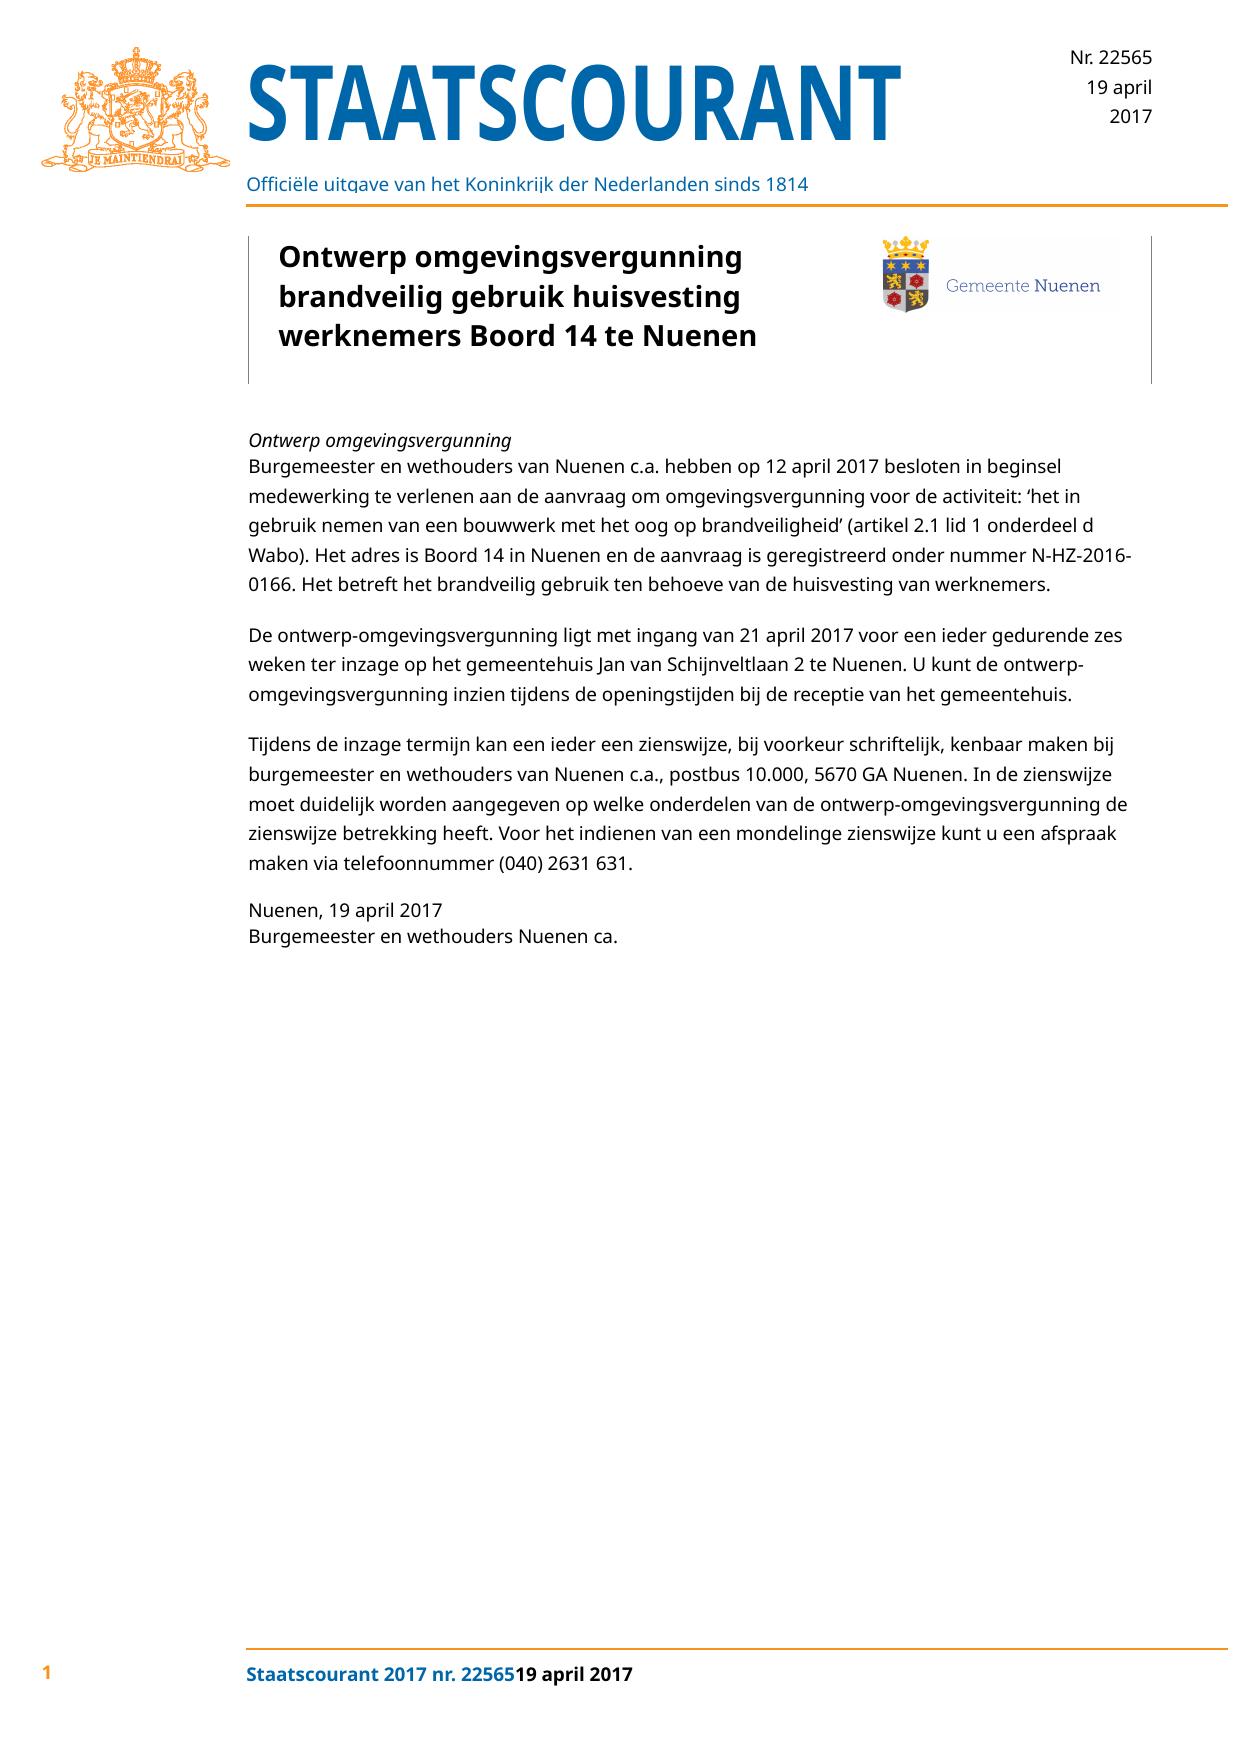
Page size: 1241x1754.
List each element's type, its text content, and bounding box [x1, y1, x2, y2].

text Burgemeester en wethouders Nuenen ca. [248, 923, 1152, 949]
table_header [850, 236, 882, 312]
text Tijdens de inzage termijn kan een ieder een zienswijze, bij voorkeur schriftelijk, kenbaar maken bij burgemeester en wethouders van Nuenen c.a., postbus 10.000, 5670 GA Nuenen. In de zienswijze moet duidelijk worden aangegeven op welke onderdelen van de ontwerp-omgevingsvergunning de zienswijze betrekking heeft. Voor het indienen van een mondelinge zienswijze kunt u een afspraak maken via telefoonnummer (040) 2631 631. [248, 732, 1152, 876]
table_header [850, 313, 1151, 384]
picture [41, 47, 231, 172]
text De ontwerp-omgevingsvergunning ligt met ingang van 21 april 2017 voor een ieder gedurende zes weken ter inzage op het gemeentehuis Jan van Schijnveltlaan 2 te Nuenen. U kunt de ontwerp-omgevingsvergunning inzien tijdens de openingstijden bij de receptie van het gemeentehuis. [248, 622, 1152, 707]
table_header [1119, 236, 1151, 312]
text Nuenen, 19 april 2017 [248, 898, 1152, 923]
picture [882, 236, 1119, 313]
text Ontwerp omgevingsvergunning [248, 427, 1152, 453]
table_header Ontwerp omgevingsvergunning brandveilig gebruik huisvesting werknemers Boord 14 te Nuenen [249, 236, 850, 384]
text Burgemeester en wethouders van Nuenen c.a. hebben op 12 april 2017 besloten in beginsel medewerking te verlenen aan de aanvraag om omgevingsvergunning voor de activiteit: ‘het in gebruik nemen van een bouwwerk met het oog op brandveiligheid’ (artikel 2.1 lid 1 onderdeel d Wabo). Het adres is Boord 14 in Nuenen en de aanvraag is geregistreerd onder nummer N-HZ-2016-0166. Het betreft het brandveilig gebruik ten behoeve van de huisvesting van werknemers. [248, 453, 1152, 597]
